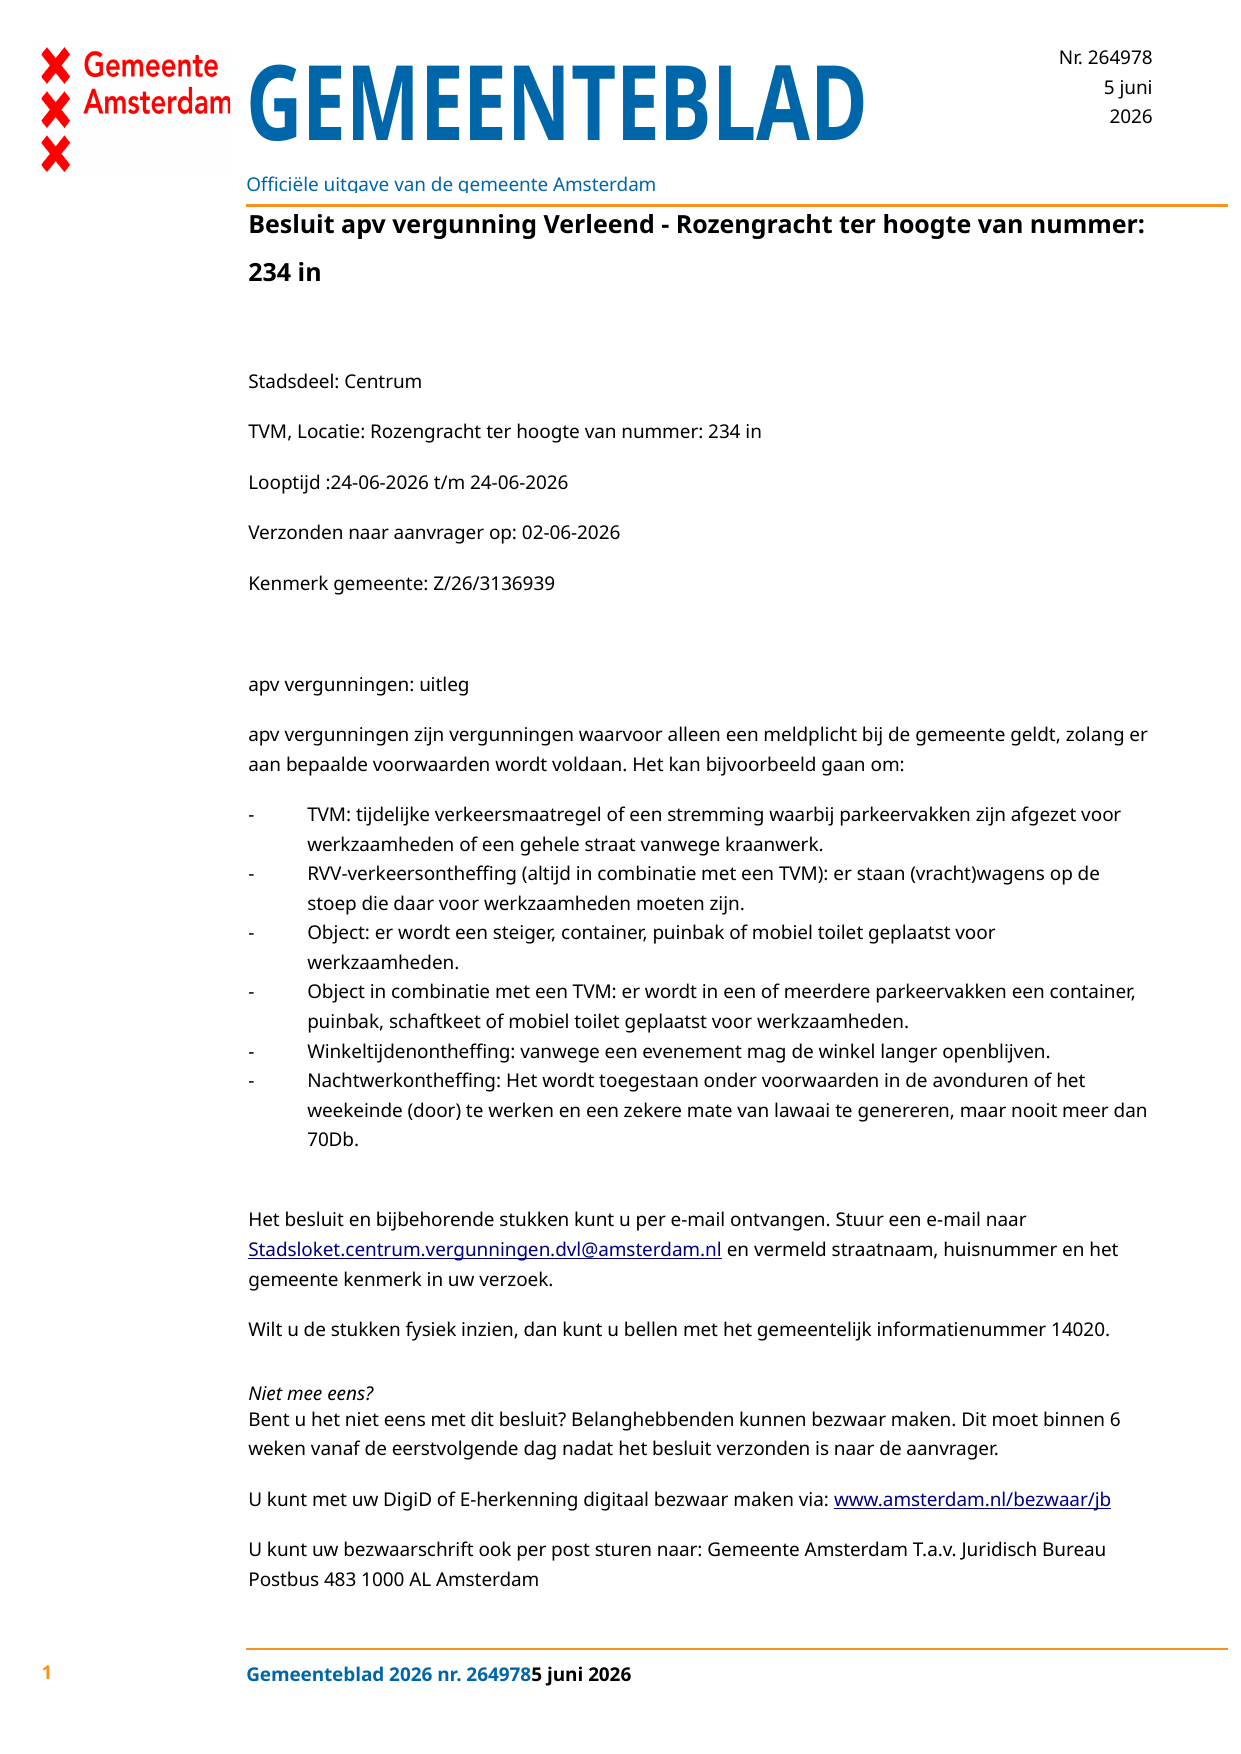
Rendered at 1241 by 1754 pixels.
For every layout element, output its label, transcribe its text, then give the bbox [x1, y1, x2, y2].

list Object in combinatie met een TVM: er wordt in een of meerdere parkeervakken een container, puinbak, schaftkeet of mobiel toilet geplaatst voor werkzaamheden. [248, 979, 1152, 1034]
text Stadsdeel: Centrum [248, 368, 1152, 394]
text Het besluit en bijbehorende stukken kunt u per e-mail ontvangen. Stuur een e-mail naar Stadsloket.centrum.vergunningen.dvl@amsterdam.nl en vermeld straatnaam, huisnummer en het gemeente kenmerk in uw verzoek. [248, 1207, 1152, 1292]
list Winkeltijdenontheffing: vanwege een evenement mag de winkel langer openblijven. [248, 1038, 1152, 1064]
text Besluit apv vergunning Verleend - Rozengracht ter hoogte van nummer: 234 in [248, 207, 1152, 288]
text Looptijd :24-06-2026 t/m 24-06-2026 [248, 469, 1152, 495]
text U kunt met uw DigiD of E-herkenning digitaal bezwaar maken via: www.amsterdam.nl/bezwaar/jb [248, 1486, 1152, 1512]
list TVM: tijdelijke verkeersmaatregel of een stremming waarbij parkeervakken zijn afgezet voor werkzaamheden of een gehele straat vanwege kraanwerk. [248, 801, 1152, 857]
text U kunt uw bezwaarschrift ook per post sturen naar: Gemeente Amsterdam T.a.v. Juridisch Bureau Postbus 483 1000 AL Amsterdam [248, 1536, 1152, 1592]
text apv vergunningen zijn vergunningen waarvoor alleen een meldplicht bij de gemeente geldt, zolang er aan bepaalde voorwaarden wordt voldaan. Het kan bijvoorbeeld gaan om: [248, 721, 1152, 777]
list Object: er wordt een steiger, container, puinbak of mobiel toilet geplaatst voor werkzaamheden. [248, 919, 1152, 975]
text Bent u het niet eens met dit besluit? Belanghebbenden kunnen bezwaar maken. Dit moet binnen 6 weken vanaf de eerstvolgende dag nadat het besluit verzonden is naar de aanvrager. [248, 1406, 1152, 1461]
text TVM, Locatie: Rozengracht ter hoogte van nummer: 234 in [248, 419, 1152, 444]
picture [41, 47, 231, 172]
text Niet mee eens? [248, 1380, 1152, 1406]
text apv vergunningen: uitleg [248, 671, 1152, 697]
text Kenmerk gemeente: Z/26/3136939 [248, 570, 1152, 596]
text Verzonden naar aanvrager op: 02-06-2026 [248, 519, 1152, 545]
list Nachtwerkontheffing: Het wordt toegestaan onder voorwaarden in de avonduren of het weekeinde (door) te werken en een zekere mate van lawaai te genereren, maar nooit meer dan 70Db. [248, 1067, 1152, 1152]
list RVV-verkeersontheffing (altijd in combinatie met een TVM): er staan (vracht)wagens op de stoep die daar voor werkzaamheden moeten zijn. [248, 860, 1152, 916]
text Wilt u de stukken fysiek inzien, dan kunt u bellen met het gemeentelijk informatienummer 14020. [248, 1316, 1152, 1342]
